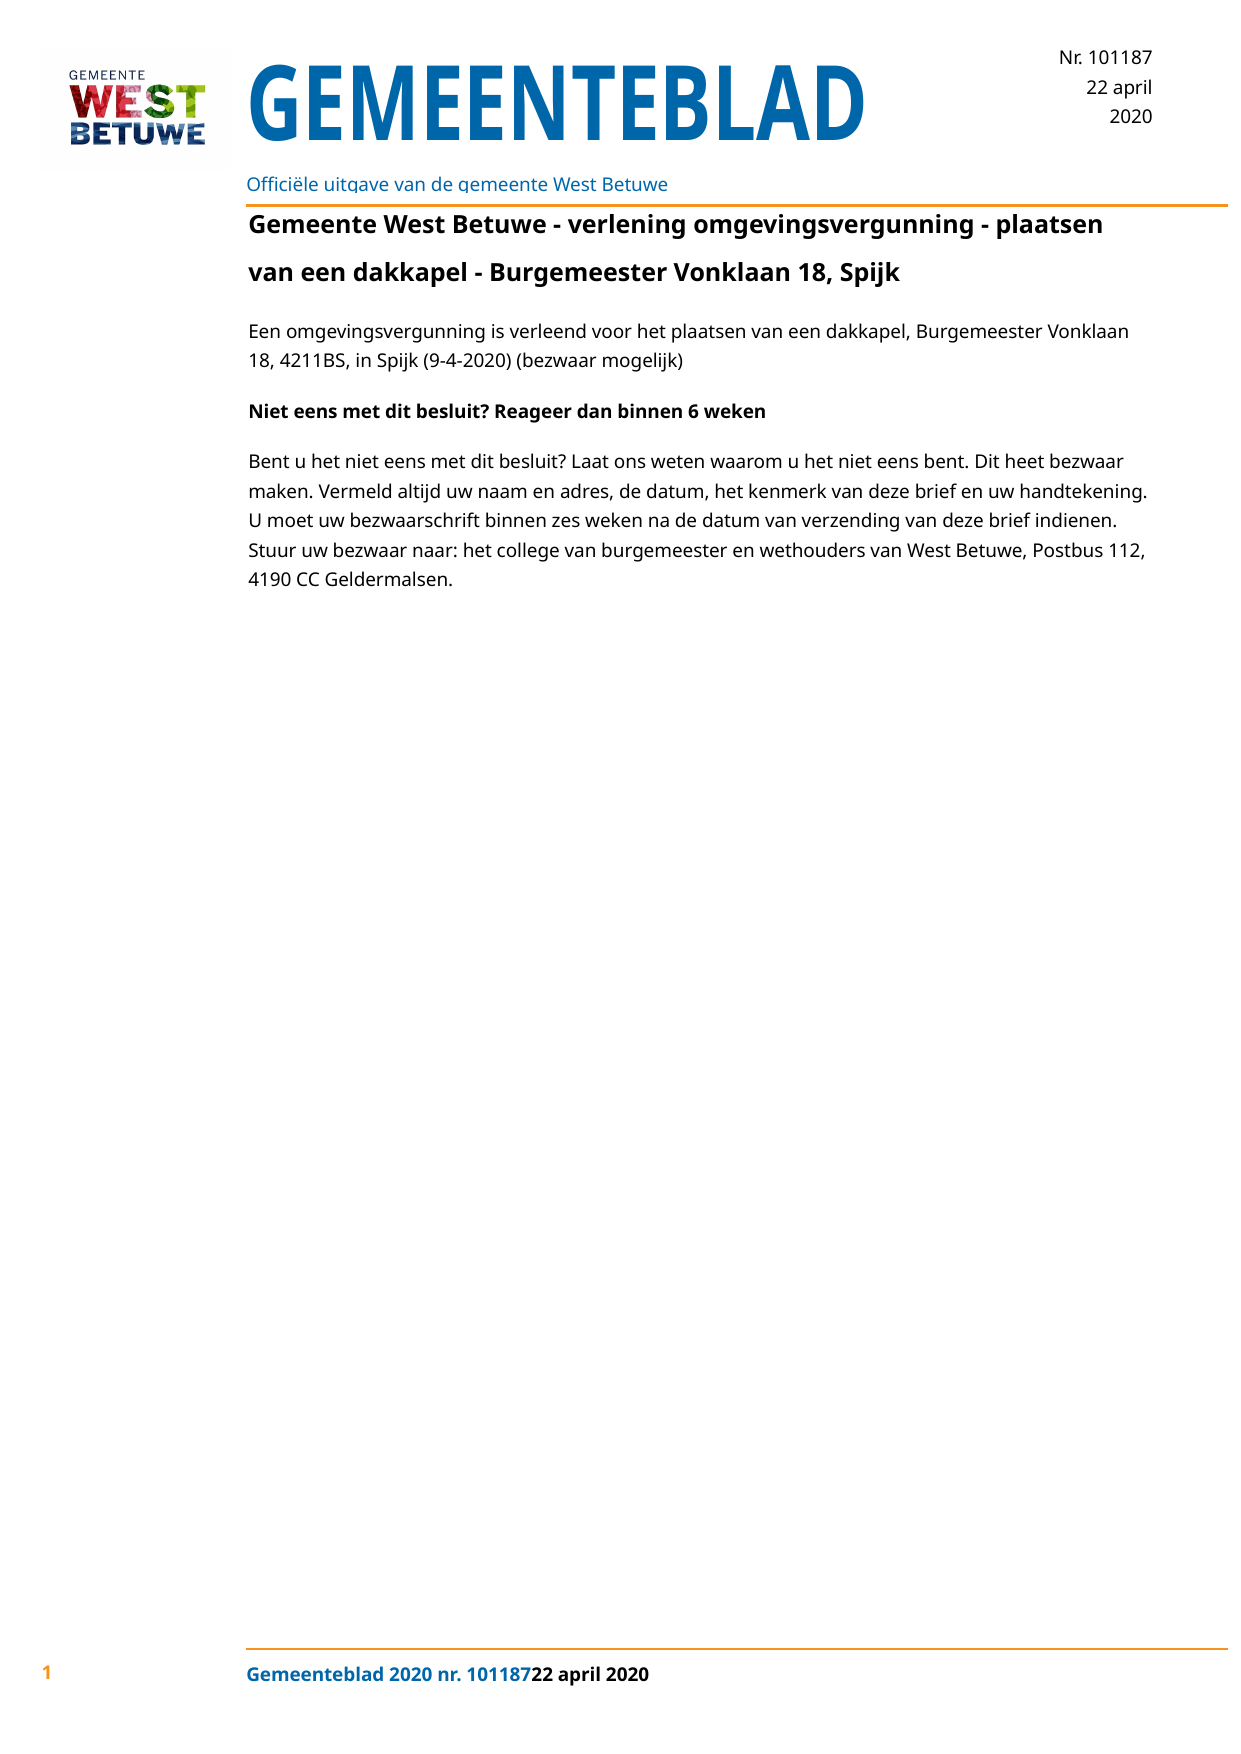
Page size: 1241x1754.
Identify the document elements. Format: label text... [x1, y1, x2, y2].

text Gemeente West Betuwe - verlening omgevingsvergunning - plaatsen van een dakkapel - Burgemeester Vonklaan 18, Spijk [248, 207, 1152, 288]
text Niet eens met dit besluit? Reageer dan binnen 6 weken [248, 398, 1152, 424]
picture [41, 47, 231, 172]
text Een omgevingsvergunning is verleend voor het plaatsen van een dakkapel, Burgemeester Vonklaan 18, 4211BS, in Spijk (9-4-2020) (bezwaar mogelijk) [248, 318, 1152, 373]
text Bent u het niet eens met dit besluit? Laat ons weten waarom u het niet eens bent. Dit heet bezwaar maken. Vermeld altijd uw naam en adres, de datum, het kenmerk van deze brief en uw handtekening. U moet uw bezwaarschrift binnen zes weken na de datum van verzending van deze brief indienen. Stuur uw bezwaar naar: het college van burgemeester en wethouders van West Betuwe, Postbus 112, 4190 CC Geldermalsen. [248, 448, 1152, 592]
